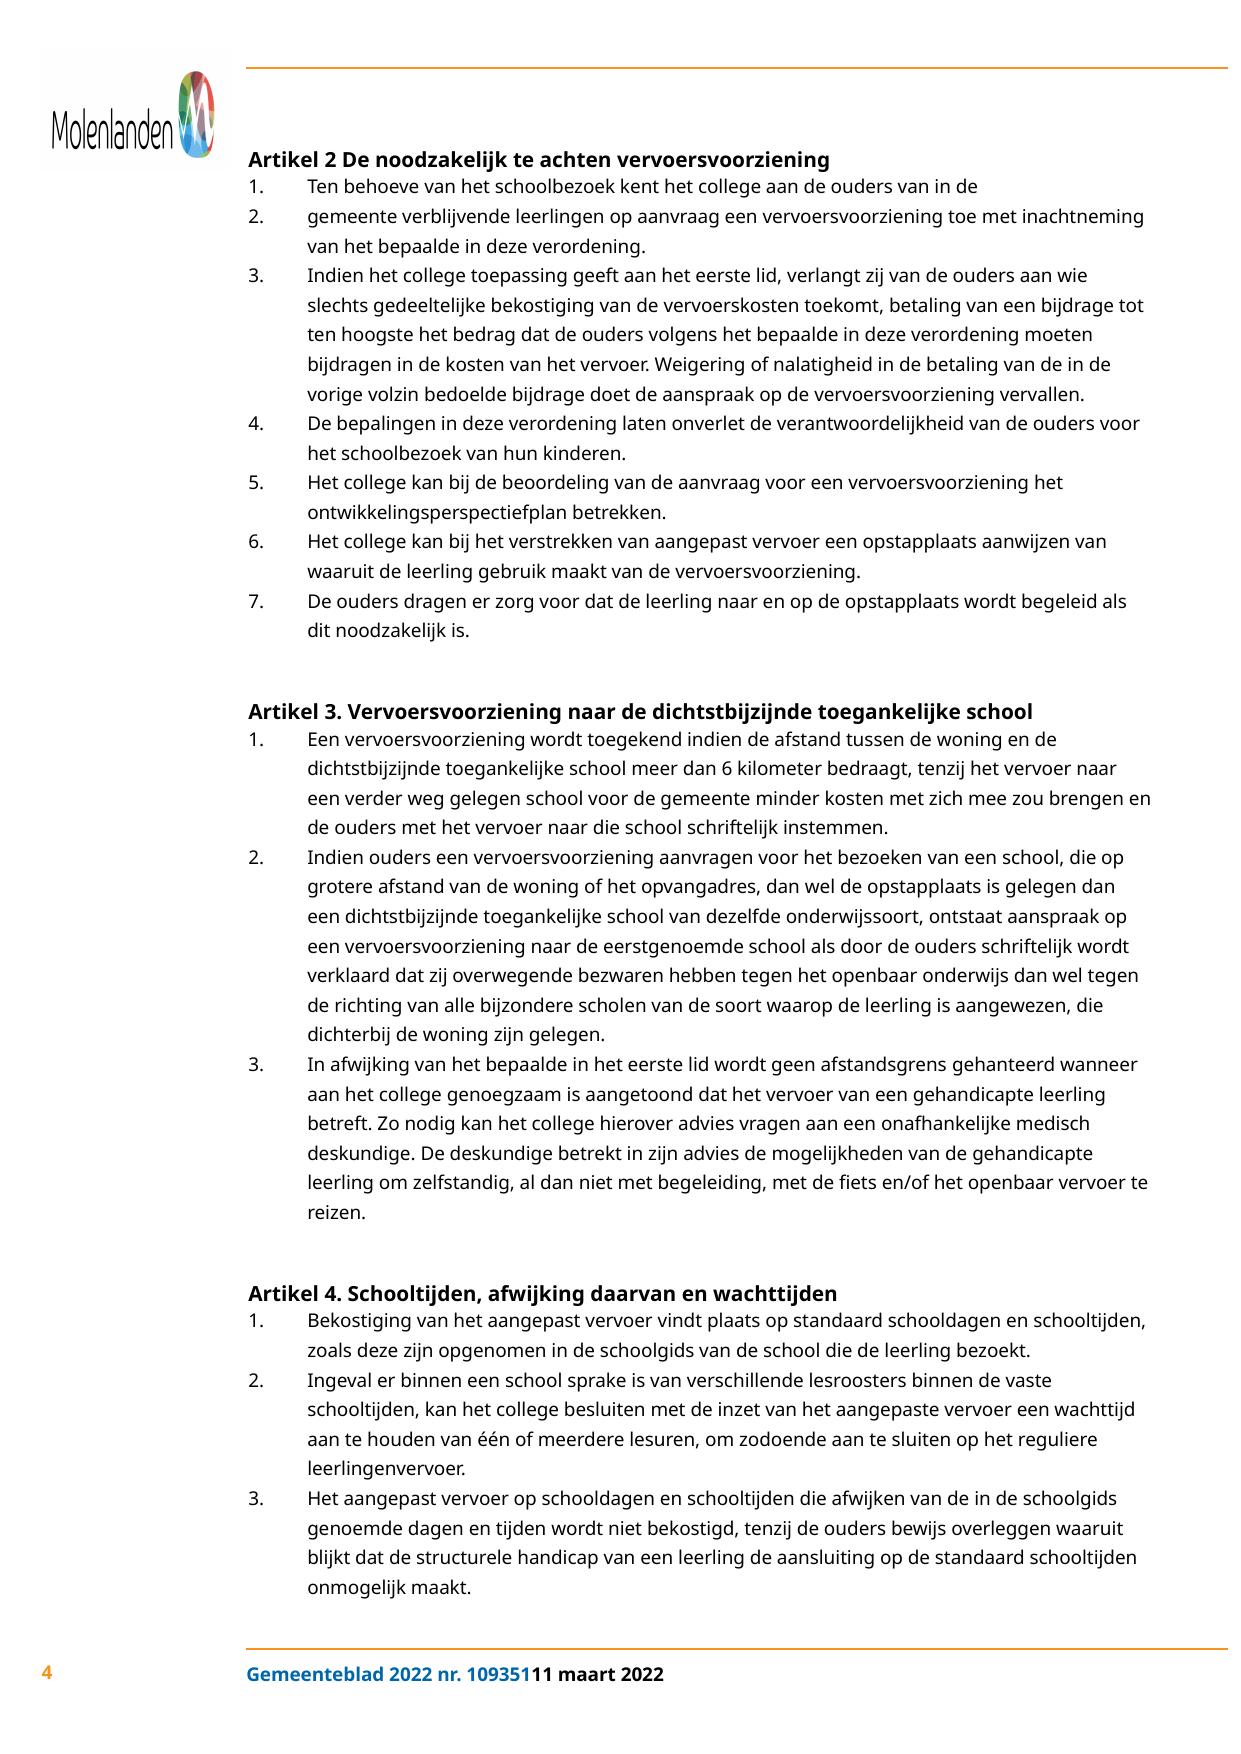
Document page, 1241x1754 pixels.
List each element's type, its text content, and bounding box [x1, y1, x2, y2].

list Ingeval er binnen een school sprake is van verschillende lesroosters binnen de vaste schooltijden, kan het college besluiten met de inzet van het aangepaste vervoer een wachttijd aan te houden van één of meerdere lesuren, om zodoende aan te sluiten op het reguliere leerlingenvervoer. [248, 1367, 1152, 1481]
text Artikel 2 De noodzakelijk te achten vervoersvoorziening [248, 145, 1152, 174]
text Artikel 3. Vervoersvoorziening naar de dichtstbijzijnde toegankelijke school [248, 697, 1152, 726]
list Bekostiging van het aangepast vervoer vindt plaats op standaard schooldagen en schooltijden, zoals deze zijn opgenomen in de schoolgids van de school die de leerling bezoekt. [248, 1308, 1152, 1363]
list Indien ouders een vervoersvoorziening aanvragen voor het bezoeken van een school, die op grotere afstand van de woning of het opvangadres, dan wel de opstapplaats is gelegen dan een dichtstbijzijnde toegankelijke school van dezelfde onderwijssoort, ontstaat aanspraak op een vervoersvoorziening naar de eerstgenoemde school als door de ouders schriftelijk wordt verklaard dat zij overwegende bezwaren hebben tegen het openbaar onderwijs dan wel tegen de richting van alle bijzondere scholen van de soort waarop de leerling is aangewezen, die dichterbij de woning zijn gelegen. [248, 844, 1152, 1047]
list Indien het college toepassing geeft aan het eerste lid, verlangt zij van de ouders aan wie slechts gedeeltelijke bekostiging van de vervoerskosten toekomt, betaling van een bijdrage tot ten hoogste het bedrag dat de ouders volgens het bepaalde in deze verordening moeten bijdragen in de kosten van het vervoer. Weigering of nalatigheid in de betaling van de in de vorige volzin bedoelde bijdrage doet de aanspraak op de vervoersvoorziening vervallen. [248, 262, 1152, 406]
list De ouders dragen er zorg voor dat de leerling naar en op de opstapplaats wordt begeleid als dit noodzakelijk is. [248, 588, 1152, 643]
list Het college kan bij de beoordeling van de aanvraag voor een vervoersvoorziening het ontwikkelingsperspectiefplan betrekken. [248, 469, 1152, 525]
list Ten behoeve van het schoolbezoek kent het college aan de ouders van in de [248, 174, 1152, 199]
list De bepalingen in deze verordening laten onverlet de verantwoordelijkheid van de ouders voor het schoolbezoek van hun kinderen. [248, 410, 1152, 466]
list gemeente verblijvende leerlingen op aanvraag een vervoersvoorziening toe met inachtneming van het bepaalde in deze verordening. [248, 203, 1152, 258]
list Het aangepast vervoer op schooldagen en schooltijden die afwijken van de in de schoolgids genoemde dagen en tijden wordt niet bekostigd, tenzij de ouders bewijs overleggen waaruit blijkt dat de structurele handicap van een leerling de aansluiting op de standaard schooltijden onmogelijk maakt. [248, 1485, 1152, 1599]
list Het college kan bij het verstrekken van aangepast vervoer een opstapplaats aanwijzen van waaruit de leerling gebruik maakt van de vervoersvoorziening. [248, 529, 1152, 584]
list Een vervoersvoorziening wordt toegekend indien de afstand tussen de woning en de dichtstbijzijnde toegankelijke school meer dan 6 kilometer bedraagt, tenzij het vervoer naar een verder weg gelegen school voor de gemeente minder kosten met zich mee zou brengen en de ouders met het vervoer naar die school schriftelijk instemmen. [248, 726, 1152, 840]
list In afwijking van het bepaalde in het eerste lid wordt geen afstandsgrens gehanteerd wanneer aan het college genoegzaam is aangetoond dat het vervoer van een gehandicapte leerling betreft. Zo nodig kan het college hierover advies vragen aan een onafhankelijke medisch deskundige. De deskundige betrekt in zijn advies de mogelijkheden van de gehandicapte leerling om zelfstandig, al dan niet met begeleiding, met de fiets en/of het openbaar vervoer te reizen. [248, 1051, 1152, 1225]
text Artikel 4. Schooltijden, afwijking daarvan en wachttijden [248, 1279, 1152, 1308]
picture [41, 47, 231, 172]
